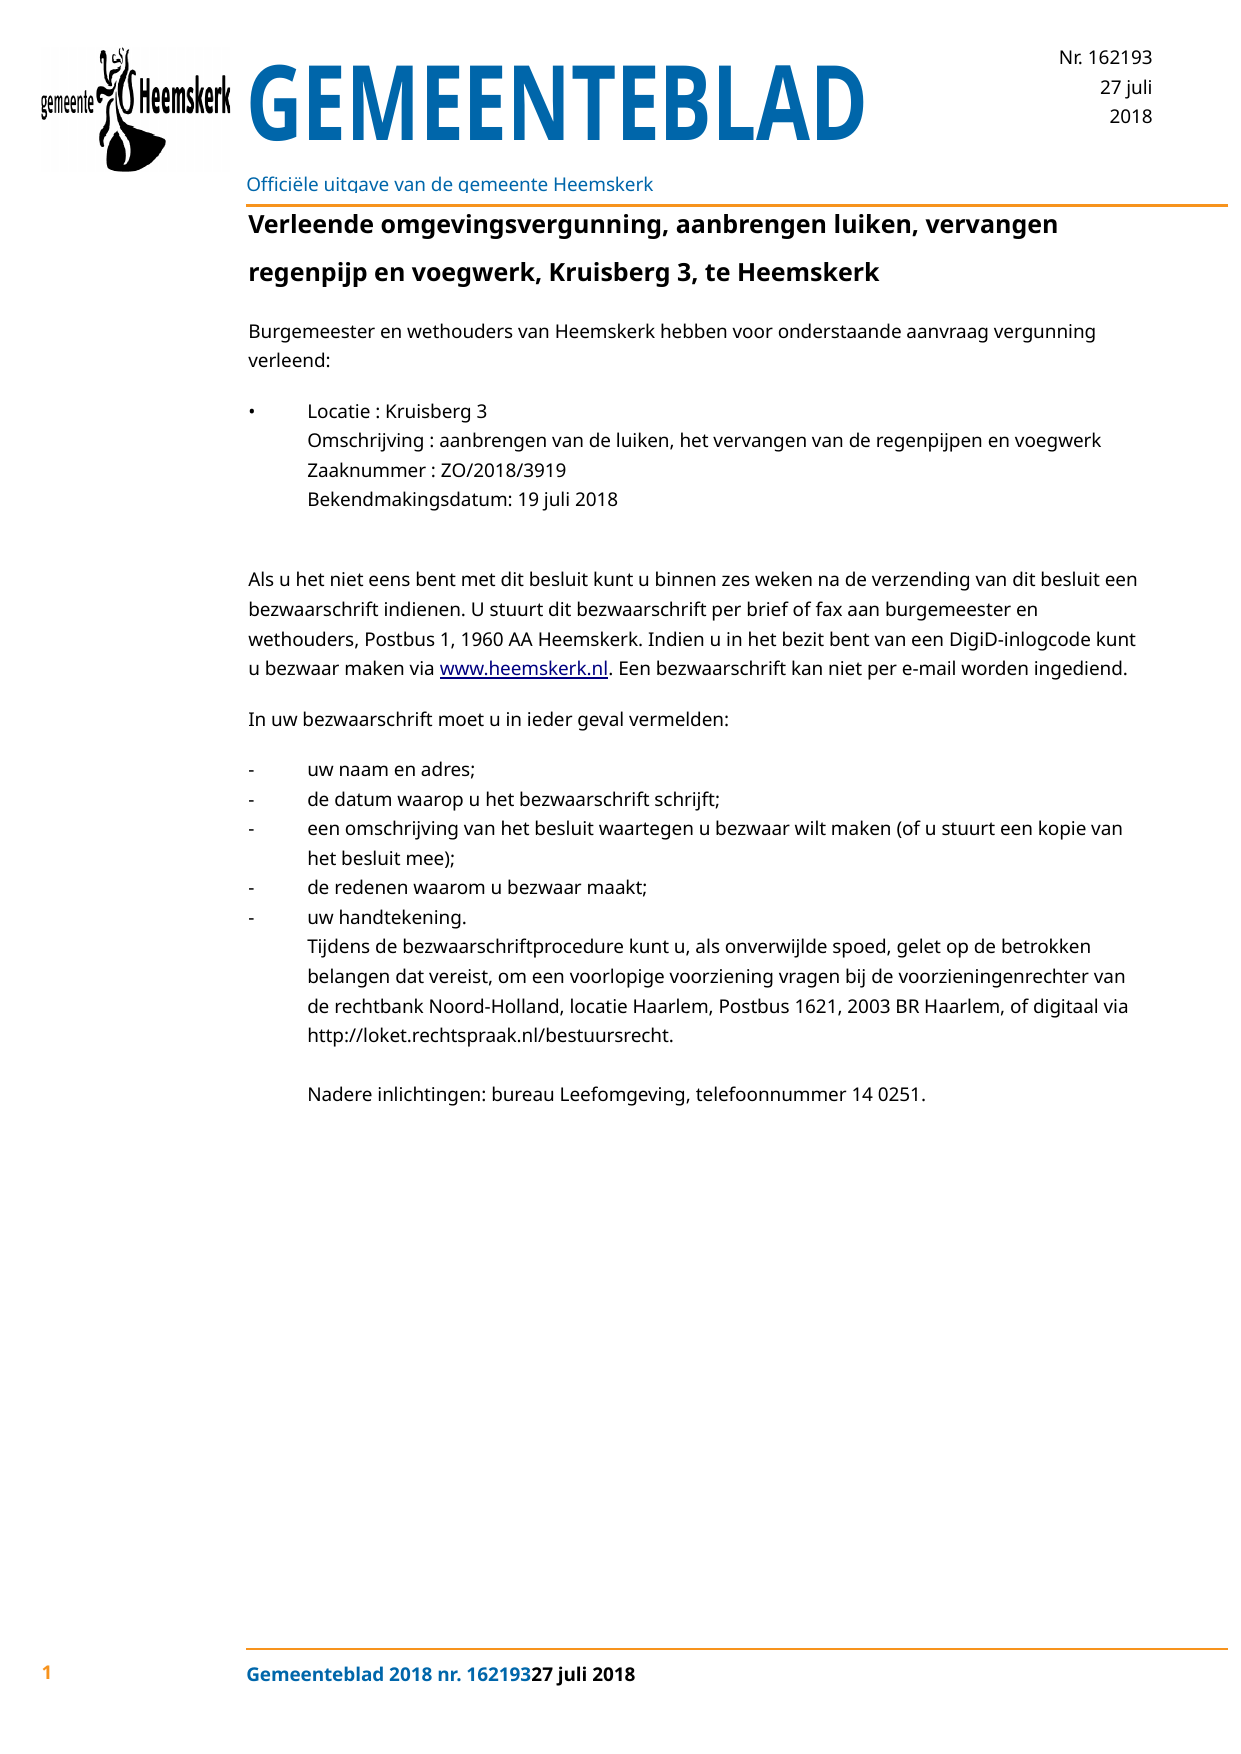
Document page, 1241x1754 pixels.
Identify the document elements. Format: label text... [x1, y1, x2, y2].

list uw handtekening. [248, 904, 1152, 930]
text Als u het niet eens bent met dit besluit kunt u binnen zes weken na de verzending van dit besluit een bezwaarschrift indienen. U stuurt dit bezwaarschrift per brief of fax aan burgemeester en wethouders, Postbus 1, 1960 AA Heemskerk. Indien u in het bezit bent van een DigiD-inlogcode kunt u bezwaar maken via www.heemskerk.nl. Een bezwaarschrift kan niet per e-mail worden ingediend. [248, 567, 1152, 681]
list Bekendmakingsdatum: 19 juli 2018 [248, 487, 1152, 512]
list de datum waarop u het bezwaarschrift schrijft; [248, 786, 1152, 812]
list de redenen waarom u bezwaar maakt; [248, 874, 1152, 900]
list uw naam en adres; [248, 756, 1152, 782]
text Burgemeester en wethouders van Heemskerk hebben voor onderstaande aanvraag vergunning verleend: [248, 318, 1152, 373]
list Nadere inlichtingen: bureau Leefomgeving, telefoonnummer 14 0251. [248, 1082, 1152, 1107]
list Zaaknummer : ZO/2018/3919 [248, 457, 1152, 483]
list Locatie : Kruisberg 3 [248, 398, 1152, 424]
list Omschrijving : aanbrengen van de luiken, het vervangen van de regenpijpen en voegwerk [248, 427, 1152, 453]
text In uw bezwaarschrift moet u in ieder geval vermelden: [248, 706, 1152, 732]
list Tijdens de bezwaarschriftprocedure kunt u, als onverwijlde spoed, gelet op de betrokken belangen dat vereist, om een voorlopige voorziening vragen bij de voorzieningenrechter van de rechtbank Noord-Holland, locatie Haarlem, Postbus 1621, 2003 BR Haarlem, of digitaal via http://loket.rechtspraak.nl/bestuursrecht. [248, 934, 1152, 1048]
list een omschrijving van het besluit waartegen u bezwaar wilt maken (of u stuurt een kopie van het besluit mee); [248, 815, 1152, 871]
text Verleende omgevingsvergunning, aanbrengen luiken, vervangen regenpijp en voegwerk, Kruisberg 3, te Heemskerk [248, 207, 1152, 288]
picture [41, 47, 231, 172]
